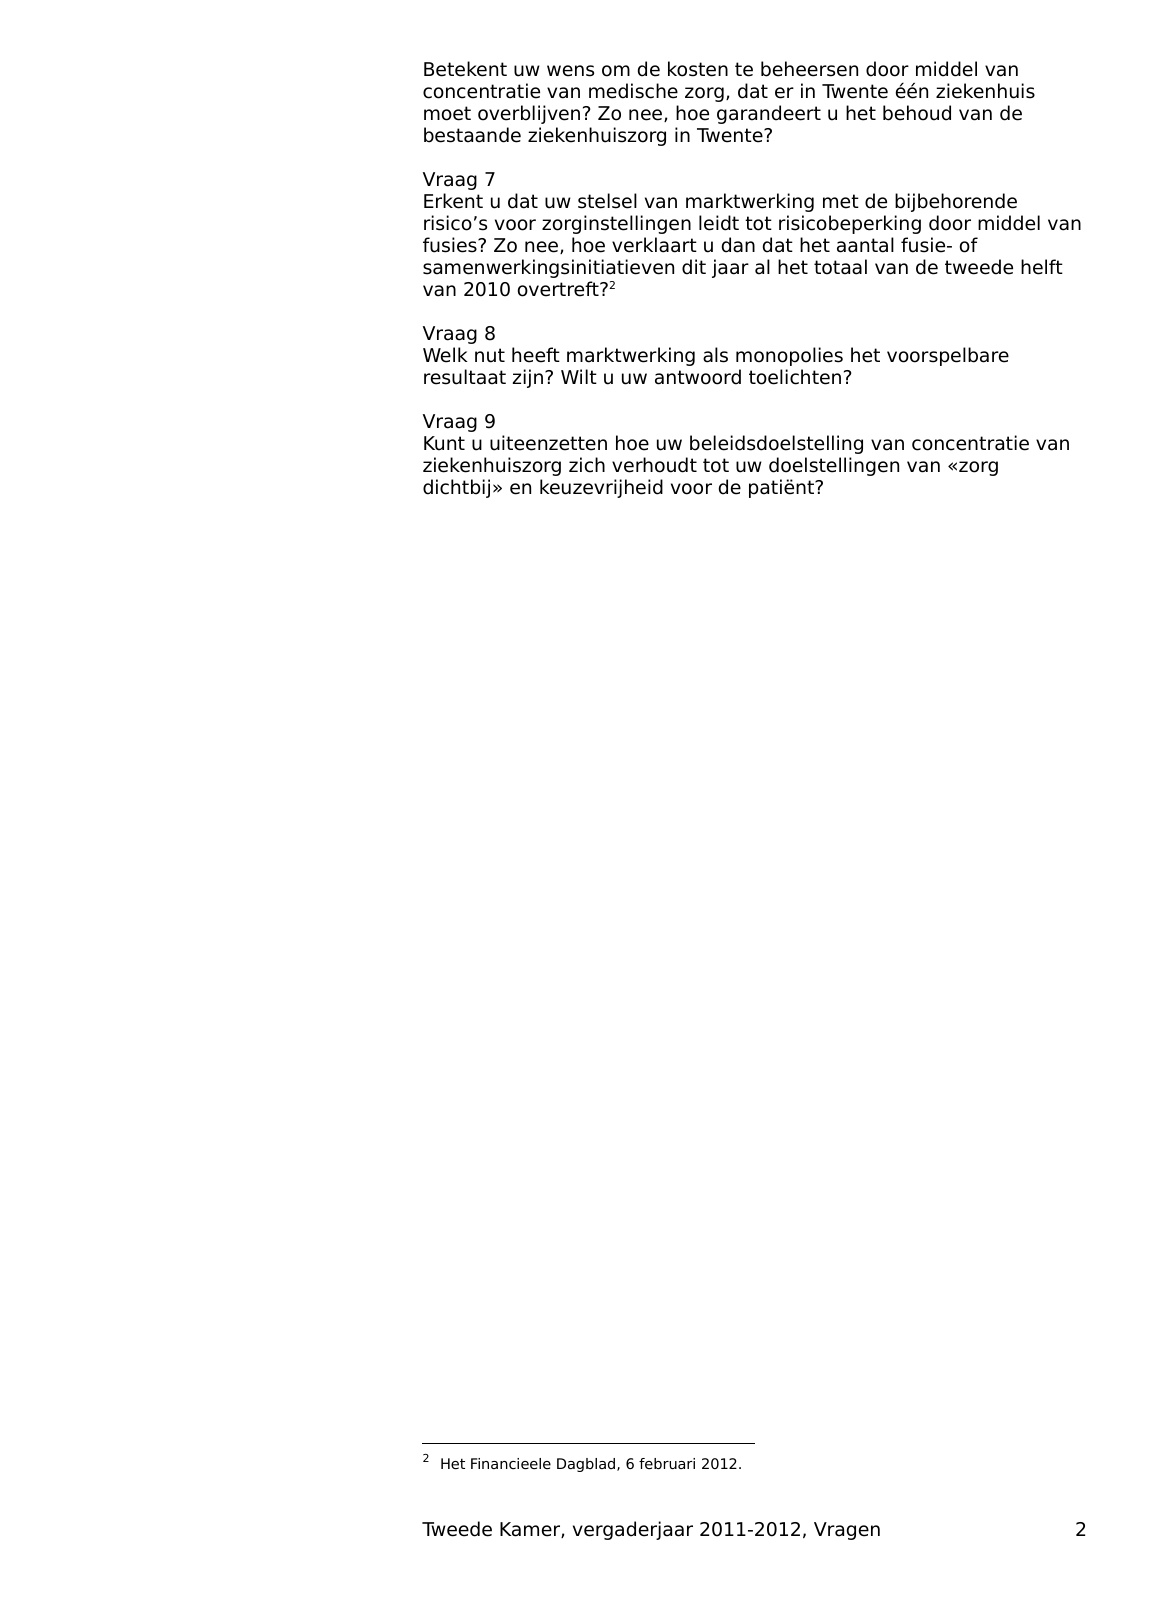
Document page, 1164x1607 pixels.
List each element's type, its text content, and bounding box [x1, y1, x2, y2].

text Vraag 7 [422, 169, 1087, 191]
text Vraag 9 [422, 411, 1087, 433]
text Kunt u uiteenzetten hoe uw beleidsdoelstelling van concentratie van ziekenhuiszorg zich verhoudt tot uw doelstellingen van «zorg dichtbij» en keuzevrijheid voor de patiënt? [422, 433, 1087, 499]
text Erkent u dat uw stelsel van marktwerking met de bijbehorende risico’s voor zorginstellingen leidt tot risicobeperking door middel van fusies? Zo nee, hoe verklaart u dan dat het aantal fusie- of samenwerkingsinitiatieven dit jaar al het totaal van de tweede helft van 2010 overtreft? [422, 191, 1087, 301]
text Betekent uw wens om de kosten te beheersen door middel van concentratie van medische zorg, dat er in Twente één ziekenhuis moet overblijven? Zo nee, hoe garandeert u het behoud van de bestaande ziekenhuiszorg in Twente? [422, 59, 1087, 147]
text Het Financieele Dagblad, 6 februari 2012. [422, 1452, 1087, 1474]
text Vraag 8 [422, 323, 1087, 345]
text Welk nut heeft marktwerking als monopolies het voorspelbare resultaat zijn? Wilt u uw antwoord toelichten? [422, 345, 1087, 389]
